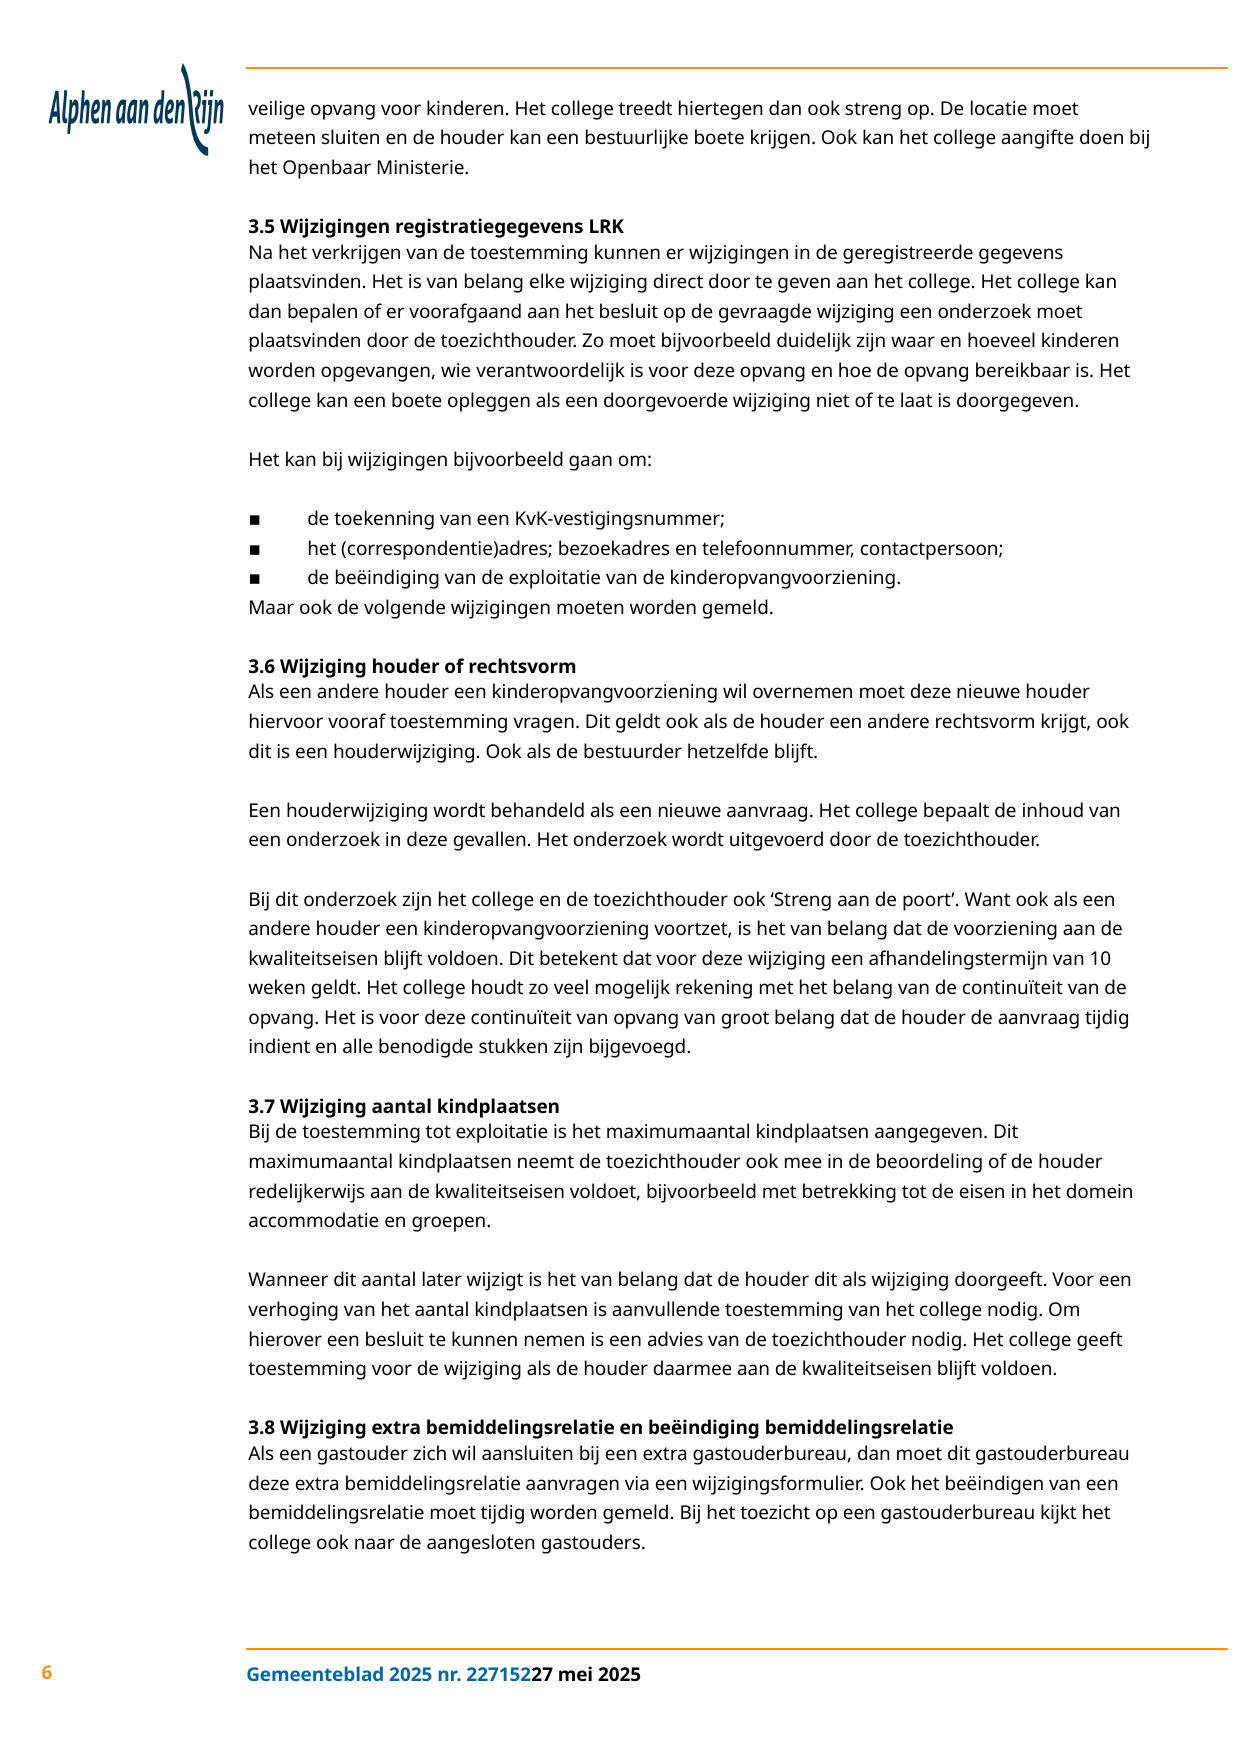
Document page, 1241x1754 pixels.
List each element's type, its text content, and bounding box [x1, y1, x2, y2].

text 3.7 Wijziging aantal kindplaatsen [248, 1093, 1152, 1119]
text Bij de toestemming tot exploitatie is het maximumaantal kindplaatsen aangegeven. Dit maximumaantal kindplaatsen neemt de toezichthouder ook mee in de beoordeling of de houder redelijkerwijs aan de kwaliteitseisen voldoet, bijvoorbeeld met betrekking tot de eisen in het domein accommodatie en groepen. [248, 1119, 1152, 1233]
text Wanneer dit aantal later wijzigt is het van belang dat de houder dit als wijziging doorgeeft. Voor een verhoging van het aantal kindplaatsen is aanvullende toestemming van het college nodig. Om hierover een besluit te kunnen nemen is een advies van de toezichthouder nodig. Het college geeft toestemming voor de wijziging als de houder daarmee aan de kwaliteitseisen blijft voldoen. [248, 1267, 1152, 1381]
text Bij dit onderzoek zijn het college en de toezichthouder ook ‘Streng aan de poort’. Want ook als een andere houder een kinderopvangvoorziening voortzet, is het van belang dat de voorziening aan de kwaliteitseisen blijft voldoen. Dit betekent dat voor deze wijziging een afhandelingstermijn van 10 weken geldt. Het college houdt zo veel mogelijk rekening met het belang van de continuïteit van de opvang. Het is voor deze continuïteit van opvang van groot belang dat de houder de aanvraag tijdig indient en alle benodigde stukken zijn bijgevoegd. [248, 886, 1152, 1059]
text 3.5 Wijzigingen registratiegegevens LRK [248, 213, 1152, 239]
text Het kan bij wijzigingen bijvoorbeeld gaan om: [248, 446, 1152, 472]
text veilige opvang voor kinderen. Het college treedt hiertegen dan ook streng op. De locatie moet meteen sluiten en de houder kan een bestuurlijke boete krijgen. Ook kan het college aangifte doen bij het Openbaar Ministerie. [248, 95, 1152, 180]
list de beëindiging van de exploitatie van de kinderopvangvoorziening. [248, 564, 1152, 590]
text Als een gastouder zich wil aansluiten bij een extra gastouderbureau, dan moet dit gastouderbureau deze extra bemiddelingsrelatie aanvragen via een wijzigingsformulier. Ook het beëindigen van een bemiddelingsrelatie moet tijdig worden gemeld. Bij het toezicht op een gastouderbureau kijkt het college ook naar de aangesloten gastouders. [248, 1440, 1152, 1555]
text Na het verkrijgen van de toestemming kunnen er wijzigingen in de geregistreerde gegevens plaatsvinden. Het is van belang elke wijziging direct door te geven aan het college. Het college kan dan bepalen of er voorafgaand aan het besluit op de gevraagde wijziging een onderzoek moet plaatsvinden door de toezichthouder. Zo moet bijvoorbeeld duidelijk zijn waar en hoeveel kinderen worden opgevangen, wie verantwoordelijk is voor deze opvang en hoe de opvang bereikbaar is. Het college kan een boete opleggen als een doorgevoerde wijziging niet of te laat is doorgegeven. [248, 239, 1152, 412]
picture [41, 47, 231, 172]
list de toekenning van een KvK-vestigingsnummer; [248, 505, 1152, 531]
text 3.6 Wijziging houder of rechtsvorm [248, 653, 1152, 679]
text Als een andere houder een kinderopvangvoorziening wil overnemen moet deze nieuwe houder hiervoor vooraf toestemming vragen. Dit geldt ook als de houder een andere rechtsvorm krijgt, ook dit is een houderwijziging. Ook als de bestuurder hetzelfde blijft. [248, 679, 1152, 764]
list het (correspondentie)adres; bezoekadres en telefoonnummer, contactpersoon; [248, 535, 1152, 560]
text Een houderwijziging wordt behandeld als een nieuwe aanvraag. Het college bepaalt de inhoud van een onderzoek in deze gevallen. Het onderzoek wordt uitgevoerd door de toezichthouder. [248, 797, 1152, 852]
text 3.8 Wijziging extra bemiddelingsrelatie en beëindiging bemiddelingsrelatie [248, 1414, 1152, 1440]
text Maar ook de volgende wijzigingen moeten worden gemeld. [248, 594, 1152, 619]
